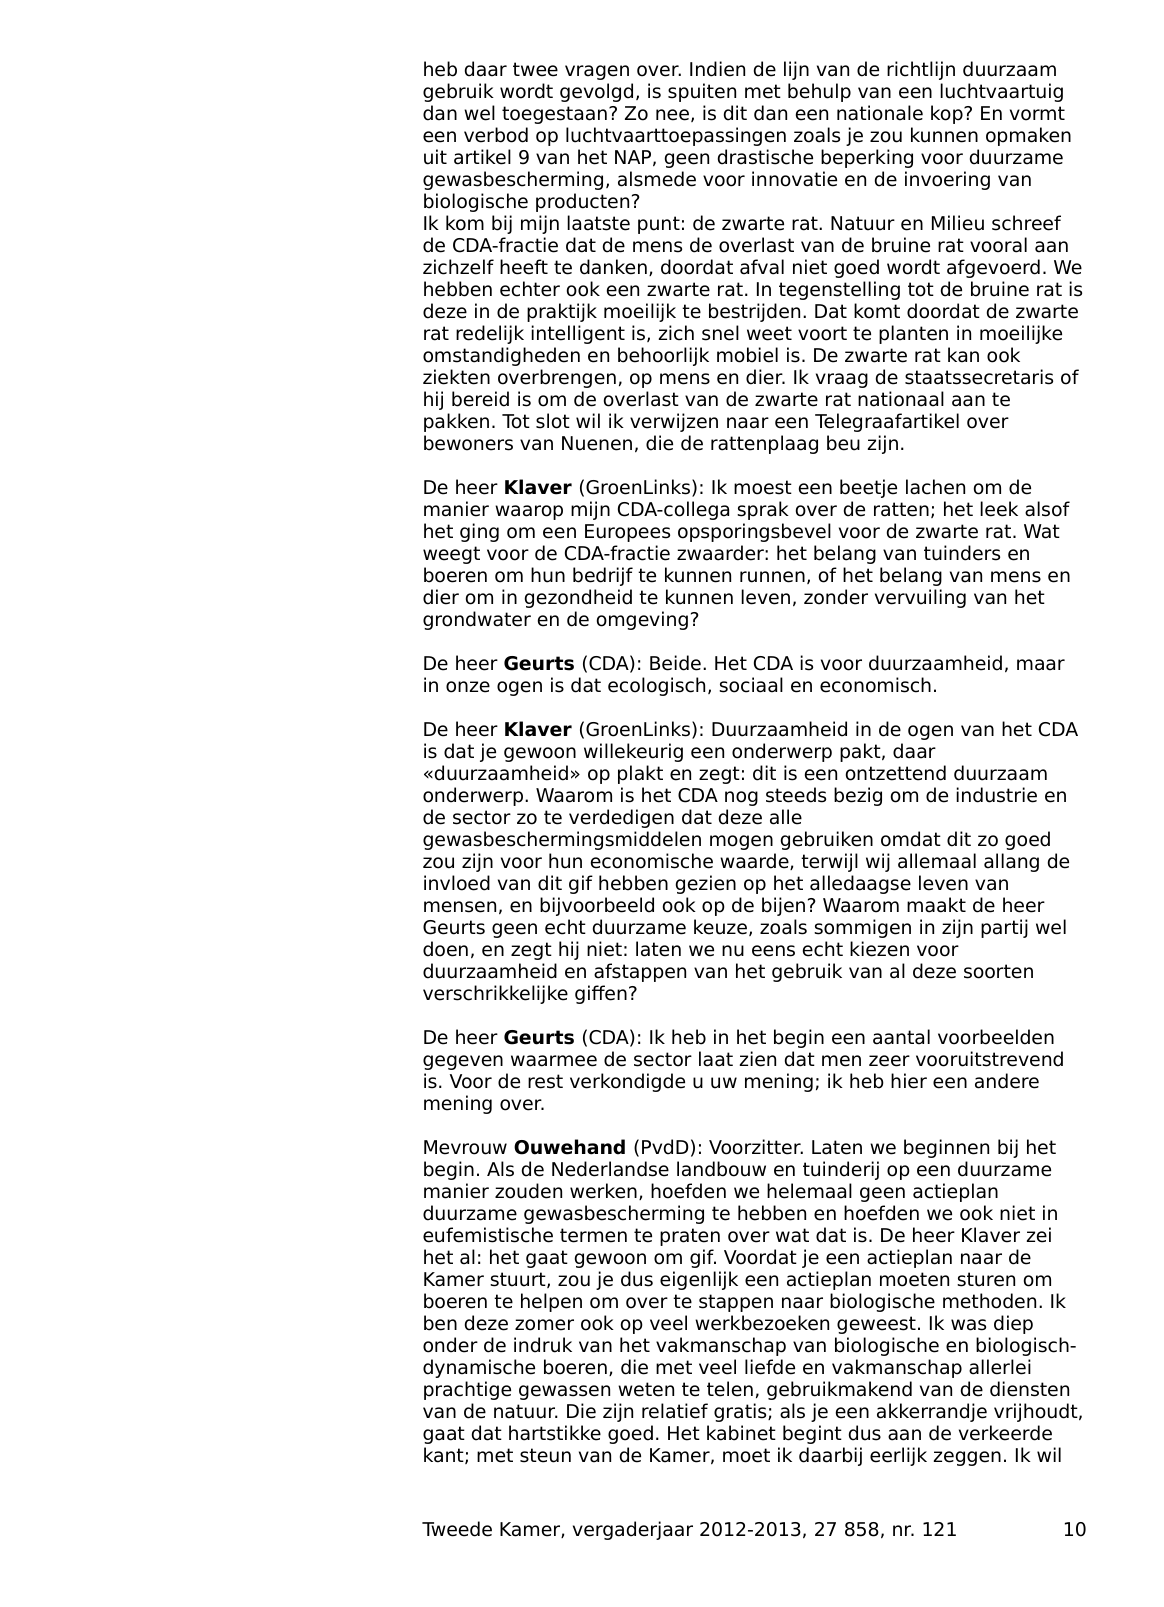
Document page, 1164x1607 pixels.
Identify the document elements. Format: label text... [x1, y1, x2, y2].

text Mevrouw Ouwehand (PvdD): Voorzitter. Laten we beginnen bij het begin. Als de Nederlandse landbouw en tuinderij op een duurzame manier zouden werken, hoefden we helemaal geen actieplan duurzame gewasbescherming te hebben en hoefden we ook niet in eufemistische termen te praten over wat dat is. De heer Klaver zei het al: het gaat gewoon om gif. Voordat je een actieplan naar de Kamer stuurt, zou je dus eigenlijk een actieplan moeten sturen om boeren te helpen om over te stappen naar biologische methoden. Ik ben deze zomer ook op veel werkbezoeken geweest. Ik was diep onder de indruk van het vakmanschap van biologische en biologisch-dynamische boeren, die met veel liefde en vakmanschap allerlei prachtige gewassen weten te telen, gebruikmakend van de diensten van de natuur. Die zijn relatief gratis; als je een akkerrandje vrijhoudt, gaat dat hartstikke goed. Het kabinet begint dus aan de verkeerde kant; met steun van de Kamer, moet ik daarbij eerlijk zeggen. Ik wil [422, 1137, 1087, 1467]
text De heer Klaver (GroenLinks): Duurzaamheid in de ogen van het CDA is dat je gewoon willekeurig een onderwerp pakt, daar «duurzaamheid» op plakt en zegt: dit is een ontzettend duurzaam onderwerp. Waarom is het CDA nog steeds bezig om de industrie en de sector zo te verdedigen dat deze alle gewasbeschermingsmiddelen mogen gebruiken omdat dit zo goed zou zijn voor hun economische waarde, terwijl wij allemaal allang de invloed van dit gif hebben gezien op het alledaagse leven van mensen, en bijvoorbeeld ook op de bijen? Waarom maakt de heer Geurts geen echt duurzame keuze, zoals sommigen in zijn partij wel doen, en zegt hij niet: laten we nu eens echt kiezen voor duurzaamheid en afstappen van het gebruik van al deze soorten verschrikkelijke giffen? [422, 719, 1087, 1005]
text heb daar twee vragen over. Indien de lijn van de richtlijn duurzaam gebruik wordt gevolgd, is spuiten met behulp van een luchtvaartuig dan wel toegestaan? Zo nee, is dit dan een nationale kop? En vormt een verbod op luchtvaarttoepassingen zoals je zou kunnen opmaken uit artikel 9 van het NAP, geen drastische beperking voor duurzame gewasbescherming, alsmede voor innovatie en de invoering van biologische producten? [422, 59, 1087, 213]
text De heer Klaver (GroenLinks): Ik moest een beetje lachen om de manier waarop mijn CDA-collega sprak over de ratten; het leek alsof het ging om een Europees opsporingsbevel voor de zwarte rat. Wat weegt voor de CDA-fractie zwaarder: het belang van tuinders en boeren om hun bedrijf te kunnen runnen, of het belang van mens en dier om in gezondheid te kunnen leven, zonder vervuiling van het grondwater en de omgeving? [422, 477, 1087, 631]
text De heer Geurts (CDA): Beide. Het CDA is voor duurzaamheid, maar in onze ogen is dat ecologisch, sociaal en economisch. [422, 653, 1087, 697]
text De heer Geurts (CDA): Ik heb in het begin een aantal voorbeelden gegeven waarmee de sector laat zien dat men zeer vooruitstrevend is. Voor de rest verkondigde u uw mening; ik heb hier een andere mening over. [422, 1027, 1087, 1115]
text Ik kom bij mijn laatste punt: de zwarte rat. Natuur en Milieu schreef de CDA-fractie dat de mens de overlast van de bruine rat vooral aan zichzelf heeft te danken, doordat afval niet goed wordt afgevoerd. We hebben echter ook een zwarte rat. In tegenstelling tot de bruine rat is deze in de praktijk moeilijk te bestrijden. Dat komt doordat de zwarte rat redelijk intelligent is, zich snel weet voort te planten in moeilijke omstandigheden en behoorlijk mobiel is. De zwarte rat kan ook ziekten overbrengen, op mens en dier. Ik vraag de staatssecretaris of hij bereid is om de overlast van de zwarte rat nationaal aan te pakken. Tot slot wil ik verwijzen naar een Telegraafartikel over bewoners van Nuenen, die de rattenplaag beu zijn. [422, 213, 1087, 455]
